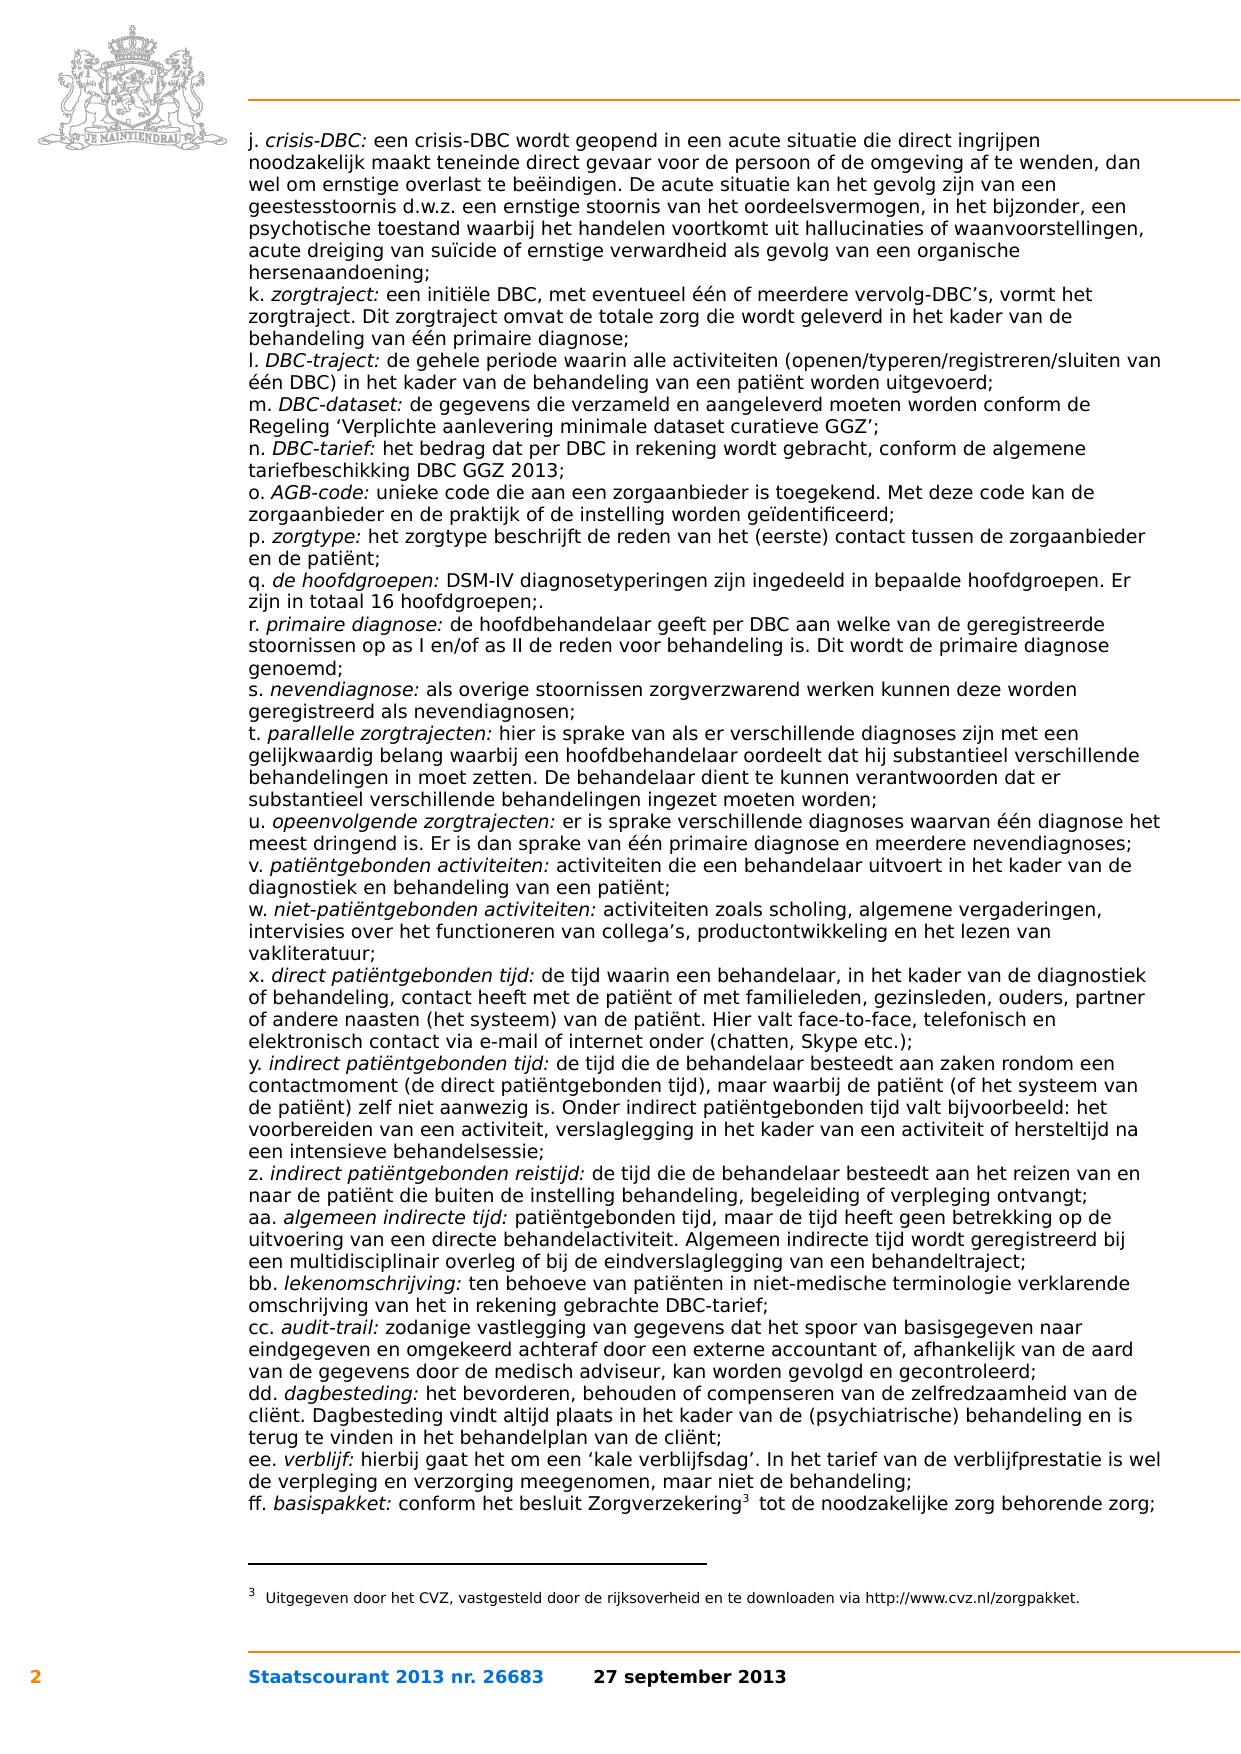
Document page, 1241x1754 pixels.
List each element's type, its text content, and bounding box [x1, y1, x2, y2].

text k. zorgtraject: een initiële DBC, met eventueel één of meerdere vervolg-DBC’s, vormt het zorgtraject. Dit zorgtraject omvat de totale zorg die wordt geleverd in het kader van de behandeling van één primaire diagnose; [248, 284, 1163, 350]
text j. crisis-DBC: een crisis-DBC wordt geopend in een acute situatie die direct ingrijpen noodzakelijk maakt teneinde direct gevaar voor de persoon of de omgeving af te wenden, dan wel om ernstige overlast te beëindigen. De acute situatie kan het gevolg zijn van een geestesstoornis d.w.z. een ernstige stoornis van het oordeelsvermogen, in het bijzonder, een psychotische toestand waarbij het handelen voortkomt uit hallucinaties of waanvoorstellingen, acute dreiging van suïcide of ernstige verwardheid als gevolg van een organische hersenaandoening; [248, 130, 1163, 284]
text t. parallelle zorgtrajecten: hier is sprake van als er verschillende diagnoses zijn met een gelijkwaardig belang waarbij een hoofdbehandelaar oordeelt dat hij substantieel verschillende behandelingen in moet zetten. De behandelaar dient te kunnen verantwoorden dat er substantieel verschillende behandelingen ingezet moeten worden; [248, 723, 1163, 811]
text q. de hoofdgroepen: DSM-IV diagnosetyperingen zijn ingedeeld in bepaalde hoofdgroepen. Er zijn in totaal 16 hoofdgroepen;. [248, 569, 1163, 613]
text s. nevendiagnose: als overige stoornissen zorgverzwarend werken kunnen deze worden geregistreerd als nevendiagnosen; [248, 679, 1163, 723]
text x. direct patiëntgebonden tijd: de tijd waarin een behandelaar, in het kader van de diagnostiek of behandeling, contact heeft met de patiënt of met familieleden, gezinsleden, ouders, partner of andere naasten (het systeem) van de patiënt. Hier valt face-to-face, telefonisch en elektronisch contact via e-mail of internet onder (chatten, Skype etc.); [248, 965, 1163, 1053]
text z. indirect patiëntgebonden reistijd: de tijd die de behandelaar besteedt aan het reizen van en naar de patiënt die buiten de instelling behandeling, begeleiding of verpleging ontvangt; [248, 1163, 1163, 1207]
picture [38, 25, 227, 150]
text ee. verblijf: hierbij gaat het om een ‘kale verblijfsdag’. In het tarief van de verblijfprestatie is wel de verpleging en verzorging meegenomen, maar niet de behandeling; [248, 1449, 1163, 1493]
text l. DBC-traject: de gehele periode waarin alle activiteiten (openen/typeren/registreren/sluiten van één DBC) in het kader van de behandeling van een patiënt worden uitgevoerd; [248, 350, 1163, 394]
text p. zorgtype: het zorgtype beschrijft de reden van het (eerste) contact tussen de zorgaanbieder en de patiënt; [248, 526, 1163, 569]
text ff. basispakket: conform het besluit Zorgverzekering tot de noodzakelijke zorg behorende zorg; [248, 1493, 1163, 1514]
text bb. lekenomschrijving: ten behoeve van patiënten in niet-medische terminologie verklarende omschrijving van het in rekening gebrachte DBC-tarief; [248, 1273, 1163, 1317]
text m. DBC-dataset: de gegevens die verzameld en aangeleverd moeten worden conform de Regeling ‘Verplichte aanlevering minimale dataset curatieve GGZ’; [248, 394, 1163, 438]
text Uitgegeven door het CVZ, vastgesteld door de rijksoverheid en te downloaden via http://www.cvz.nl/zorgpakket. [248, 1586, 1163, 1608]
text y. indirect patiëntgebonden tijd: de tijd die de behandelaar besteedt aan zaken rondom een contactmoment (de direct patiëntgebonden tijd), maar waarbij de patiënt (of het systeem van de patiënt) zelf niet aanwezig is. Onder indirect patiëntgebonden tijd valt bijvoorbeeld: het voorbereiden van een activiteit, verslaglegging in het kader van een activiteit of hersteltijd na een intensieve behandelsessie; [248, 1053, 1163, 1163]
text w. niet-patiëntgebonden activiteiten: activiteiten zoals scholing, algemene vergaderingen, intervisies over het functioneren van collega’s, productontwikkeling en het lezen van vakliteratuur; [248, 899, 1163, 965]
text o. AGB-code: unieke code die aan een zorgaanbieder is toegekend. Met deze code kan de zorgaanbieder en de praktijk of de instelling worden geïdentificeerd; [248, 482, 1163, 526]
text dd. dagbesteding: het bevorderen, behouden of compenseren van de zelfredzaamheid van de cliënt. Dagbesteding vindt altijd plaats in het kader van de (psychiatrische) behandeling en is terug te vinden in het behandelplan van de cliënt; [248, 1383, 1163, 1449]
text r. primaire diagnose: de hoofdbehandelaar geeft per DBC aan welke van de geregistreerde stoornissen op as I en/of as II de reden voor behandeling is. Dit wordt de primaire diagnose genoemd; [248, 613, 1163, 679]
text v. patiëntgebonden activiteiten: activiteiten die een behandelaar uitvoert in het kader van de diagnostiek en behandeling van een patiënt; [248, 855, 1163, 899]
text u. opeenvolgende zorgtrajecten: er is sprake verschillende diagnoses waarvan één diagnose het meest dringend is. Er is dan sprake van één primaire diagnose en meerdere nevendiagnoses; [248, 811, 1163, 855]
text cc. audit-trail: zodanige vastlegging van gegevens dat het spoor van basisgegeven naar eindgegeven en omgekeerd achteraf door een externe accountant of, afhankelijk van de aard van de gegevens door de medisch adviseur, kan worden gevolgd en gecontroleerd; [248, 1317, 1163, 1383]
text n. DBC-tarief: het bedrag dat per DBC in rekening wordt gebracht, conform de algemene tariefbeschikking DBC GGZ 2013; [248, 438, 1163, 482]
text aa. algemeen indirecte tijd: patiëntgebonden tijd, maar de tijd heeft geen betrekking op de uitvoering van een directe behandelactiviteit. Algemeen indirecte tijd wordt geregistreerd bij een multidisciplinair overleg of bij de eindverslaglegging van een behandeltraject; [248, 1207, 1163, 1273]
